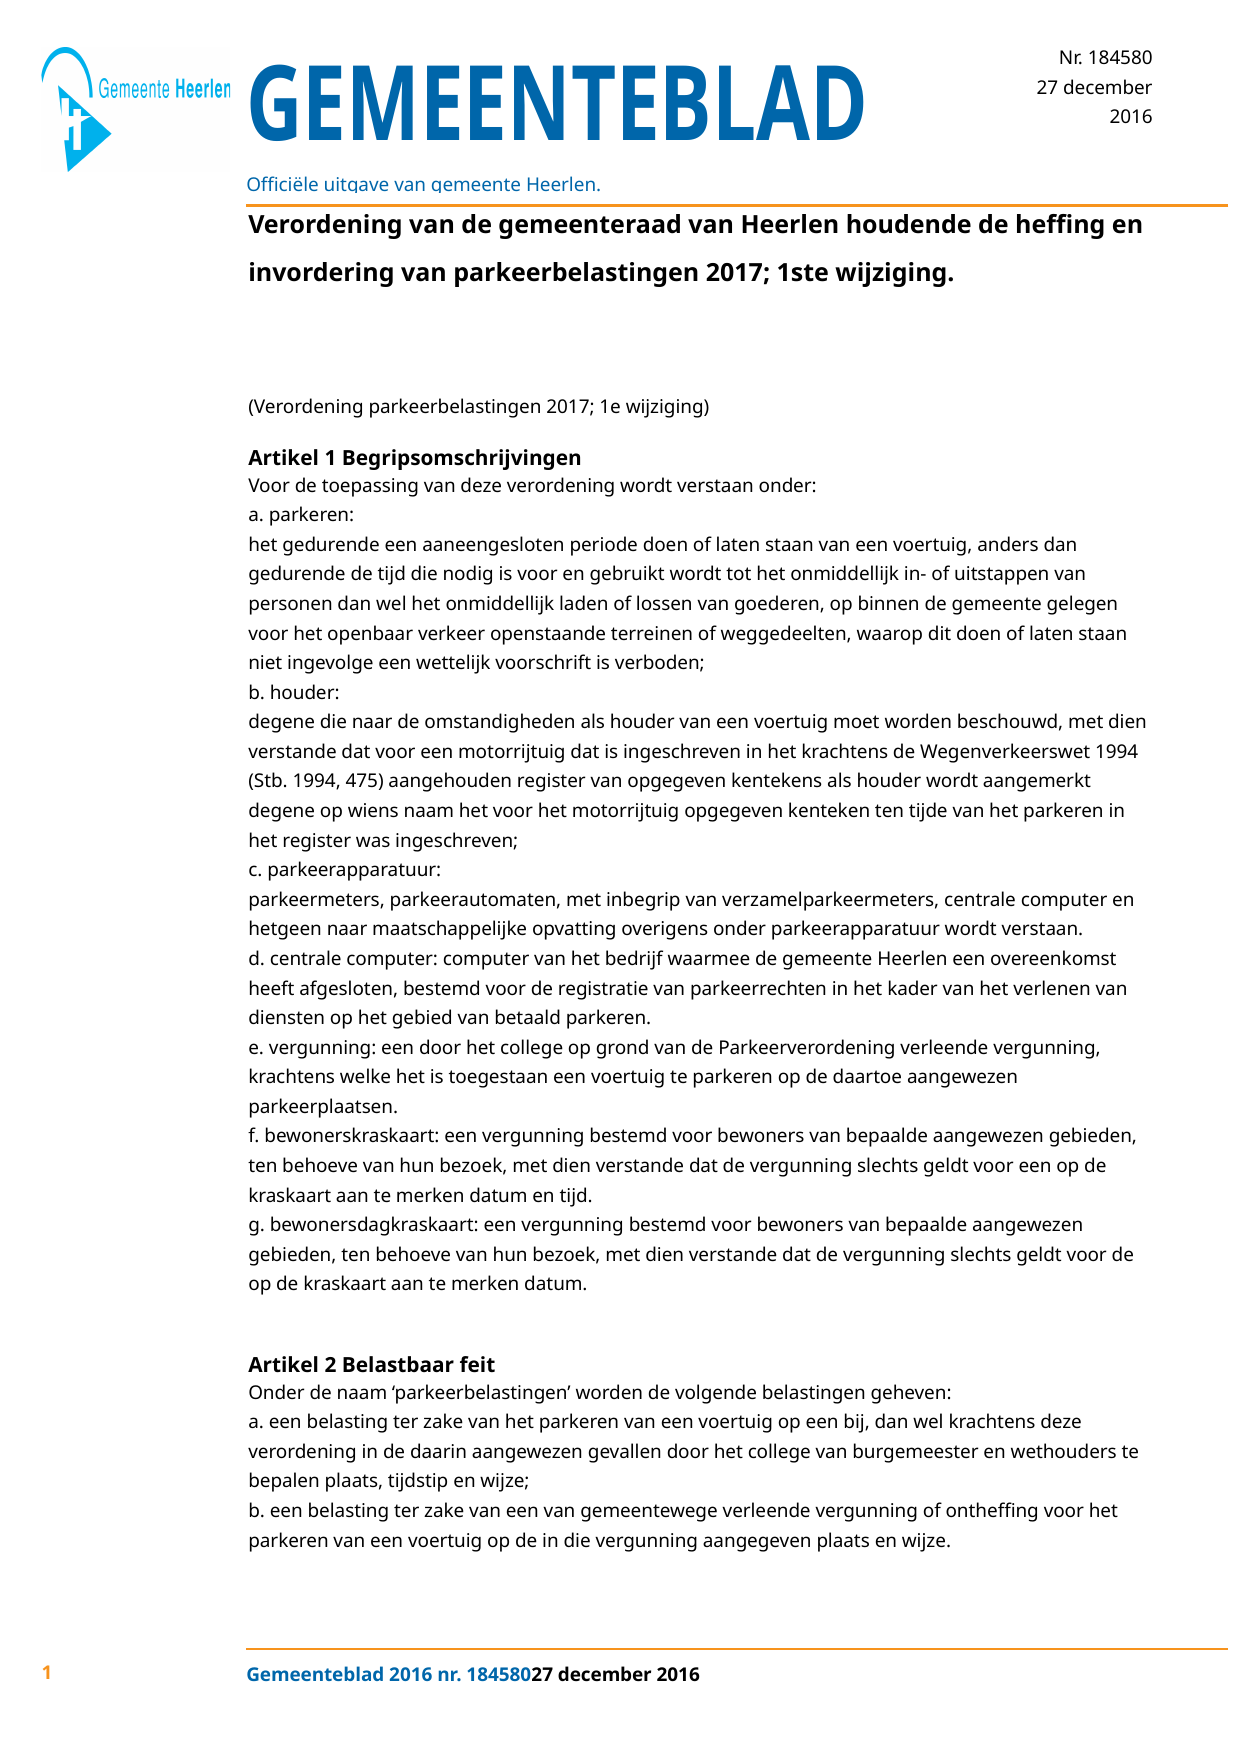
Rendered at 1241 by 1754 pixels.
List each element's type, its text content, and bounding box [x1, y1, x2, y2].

text Verordening van de gemeenteraad van Heerlen houdende de heffing en invordering van parkeerbelastingen 2017; 1ste wijziging. [248, 207, 1152, 288]
text het gedurende een aaneengesloten periode doen of laten staan van een voertuig, anders dan gedurende de tijd die nodig is voor en gebruikt wordt tot het onmiddellijk in- of uitstappen van personen dan wel het onmiddellijk laden of lossen van goederen, op binnen de gemeente gelegen voor het openbaar verkeer openstaande terreinen of weggedeelten, waarop dit doen of laten staan niet ingevolge een wettelijk voorschrift is verboden; [248, 531, 1152, 675]
text c. parkeerapparatuur: [248, 856, 1152, 882]
text a. parkeren: [248, 501, 1152, 527]
text f. bewonerskraskaart: een vergunning bestemd voor bewoners van bepaalde aangewezen gebieden, ten behoeve van hun bezoek, met dien verstande dat de vergunning slechts geldt voor een op de kraskaart aan te merken datum en tijd. [248, 1123, 1152, 1207]
text parkeermeters, parkeerautomaten, met inbegrip van verzamelparkeermeters, centrale computer en hetgeen naar maatschappelijke opvatting overigens onder parkeerapparatuur wordt verstaan. [248, 886, 1152, 941]
text (Verordening parkeerbelastingen 2017; 1e wijziging) [248, 393, 1152, 419]
text degene die naar de omstandigheden als houder van een voertuig moet worden beschouwd, met dien verstande dat voor een motorrijtuig dat is ingeschreven in het krachtens de Wegenverkeerswet 1994 (Stb. 1994, 475) aangehouden register van opgegeven kentekens als houder wordt aangemerkt degene op wiens naam het voor het motorrijtuig opgegeven kenteken ten tijde van het parkeren in het register was ingeschreven; [248, 708, 1152, 852]
text d. centrale computer: computer van het bedrijf waarmee de gemeente Heerlen een overeenkomst heeft afgesloten, bestemd voor de registratie van parkeerrechten in het kader van het verlenen van diensten op het gebied van betaald parkeren. [248, 945, 1152, 1030]
picture [41, 47, 231, 172]
text Voor de toepassing van deze verordening wordt verstaan onder: [248, 472, 1152, 497]
text Artikel 2 Belastbaar feit [248, 1351, 1152, 1379]
text g. bewonersdagkraskaart: een vergunning bestemd voor bewoners van bepaalde aangewezen gebieden, ten behoeve van hun bezoek, met dien verstande dat de vergunning slechts geldt voor de op de kraskaart aan te merken datum. [248, 1211, 1152, 1296]
text Artikel 1 Begripsomschrijvingen [248, 443, 1152, 472]
text b. houder: [248, 679, 1152, 704]
picture [41, 47, 58, 70]
text b. een belasting ter zake van een van gemeentewege verleende vergunning of ontheffing voor het parkeren van een voertuig op de in die vergunning aangegeven plaats en wijze. [248, 1497, 1152, 1553]
text Onder de naam ‘parkeerbelastingen’ worden de volgende belastingen geheven: [248, 1379, 1152, 1405]
text e. vergunning: een door het college op grond van de Parkeerverordening verleende vergunning, krachtens welke het is toegestaan een voertuig te parkeren op de daartoe aangewezen parkeerplaatsen. [248, 1034, 1152, 1119]
text a. een belasting ter zake van het parkeren van een voertuig op een bij, dan wel krachtens deze verordening in de daarin aangewezen gevallen door het college van burgemeester en wethouders te bepalen plaats, tijdstip en wijze; [248, 1408, 1152, 1493]
